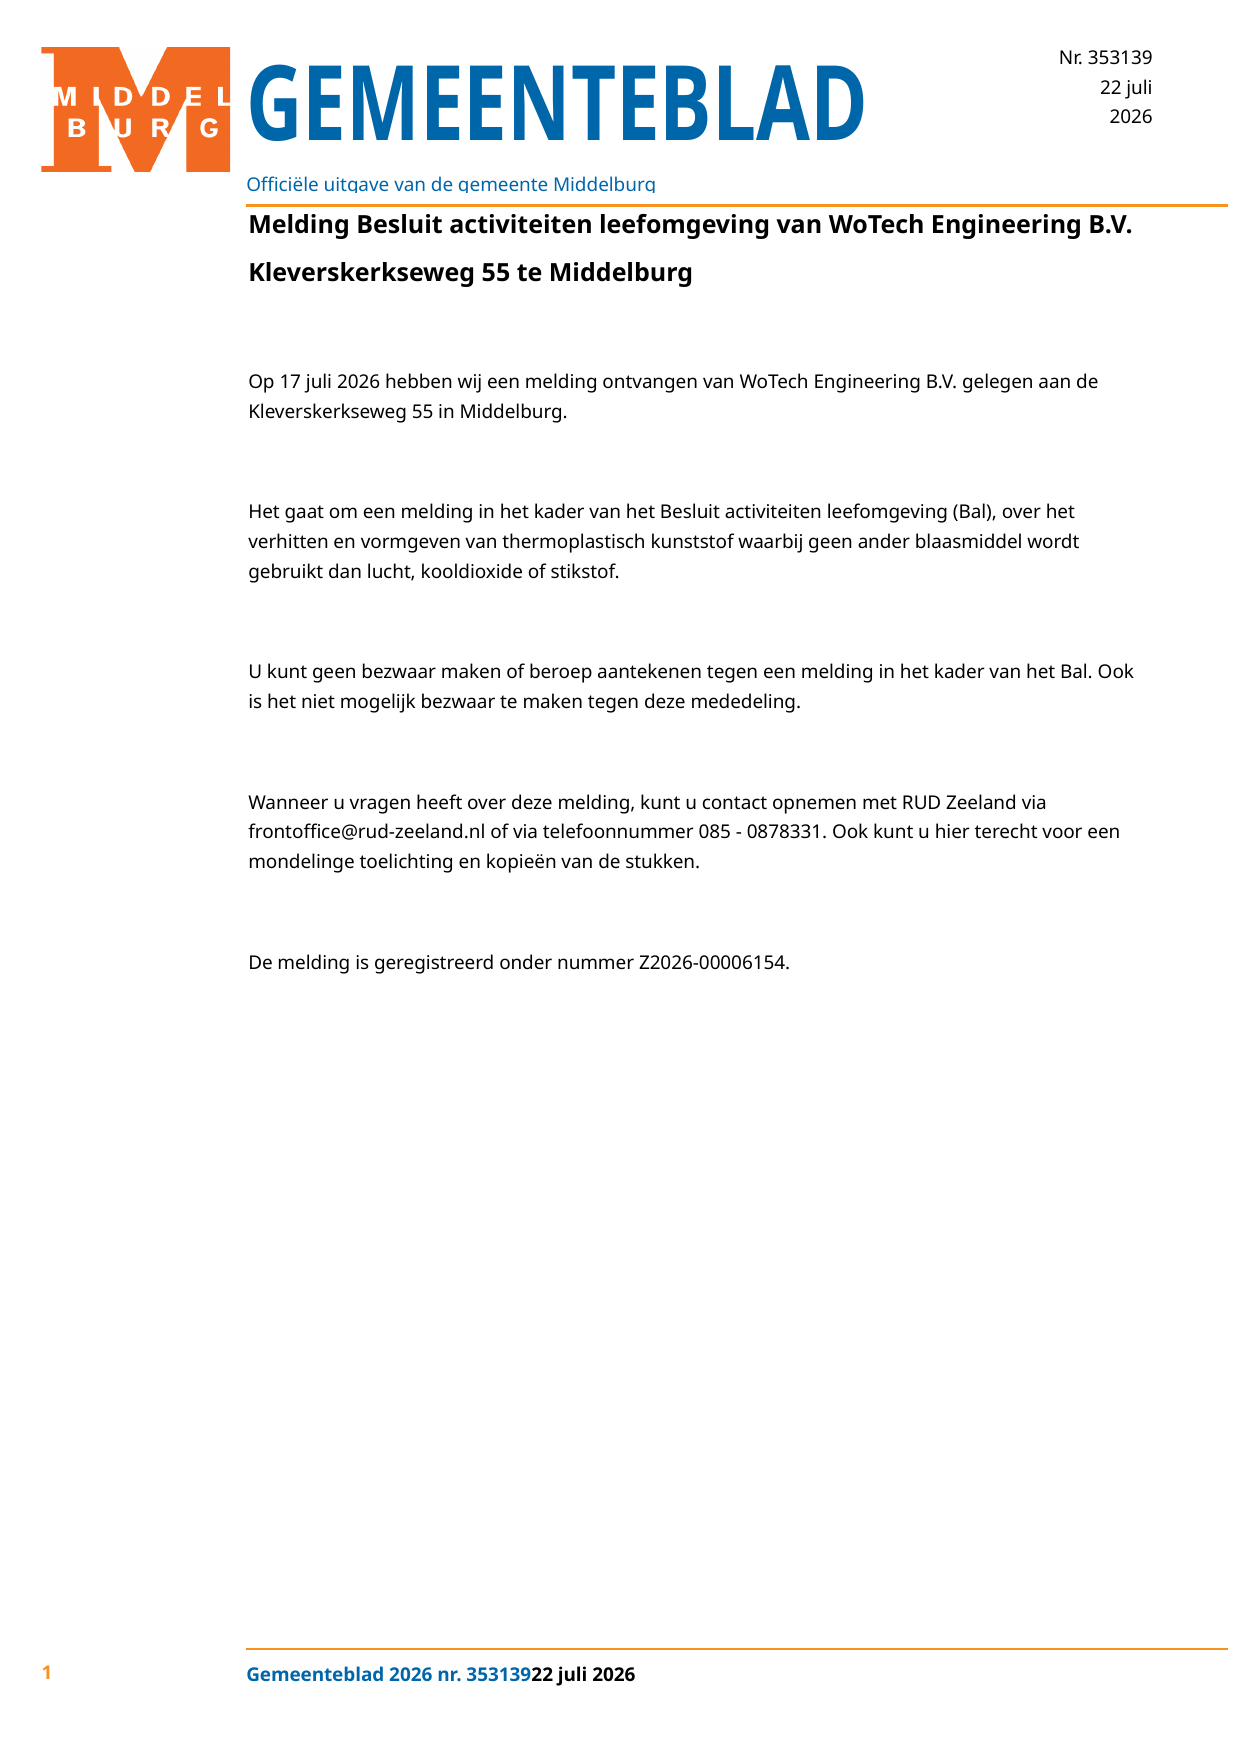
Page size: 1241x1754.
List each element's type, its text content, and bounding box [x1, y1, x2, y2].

picture [41, 47, 231, 172]
text Het gaat om een melding in het kader van het Besluit activiteiten leefomgeving (Bal), over het verhitten en vormgeven van thermoplastisch kunststof waarbij geen ander blaasmiddel wordt gebruikt dan lucht, kooldioxide of stikstof. [248, 499, 1152, 584]
text Wanneer u vragen heeft over deze melding, kunt u contact opnemen met RUD Zeeland via frontoffice@rud-zeeland.nl of via telefoonnummer 085 - 0878331. Ook kunt u hier terecht voor een mondelinge toelichting en kopieën van de stukken. [248, 789, 1152, 874]
text De melding is geregistreerd onder nummer Z2026-00006154. [248, 949, 1152, 975]
text Op 17 juli 2026 hebben wij een melding ontvangen van WoTech Engineering B.V. gelegen aan de Kleverskerkseweg 55 in Middelburg. [248, 368, 1152, 424]
text Melding Besluit activiteiten leefomgeving van WoTech Engineering B.V. Kleverskerkseweg 55 te Middelburg [248, 207, 1152, 288]
text U kunt geen bezwaar maken of beroep aantekenen tegen een melding in het kader van het Bal. Ook is het niet mogelijk bezwaar te maken tegen deze mededeling. [248, 659, 1152, 714]
